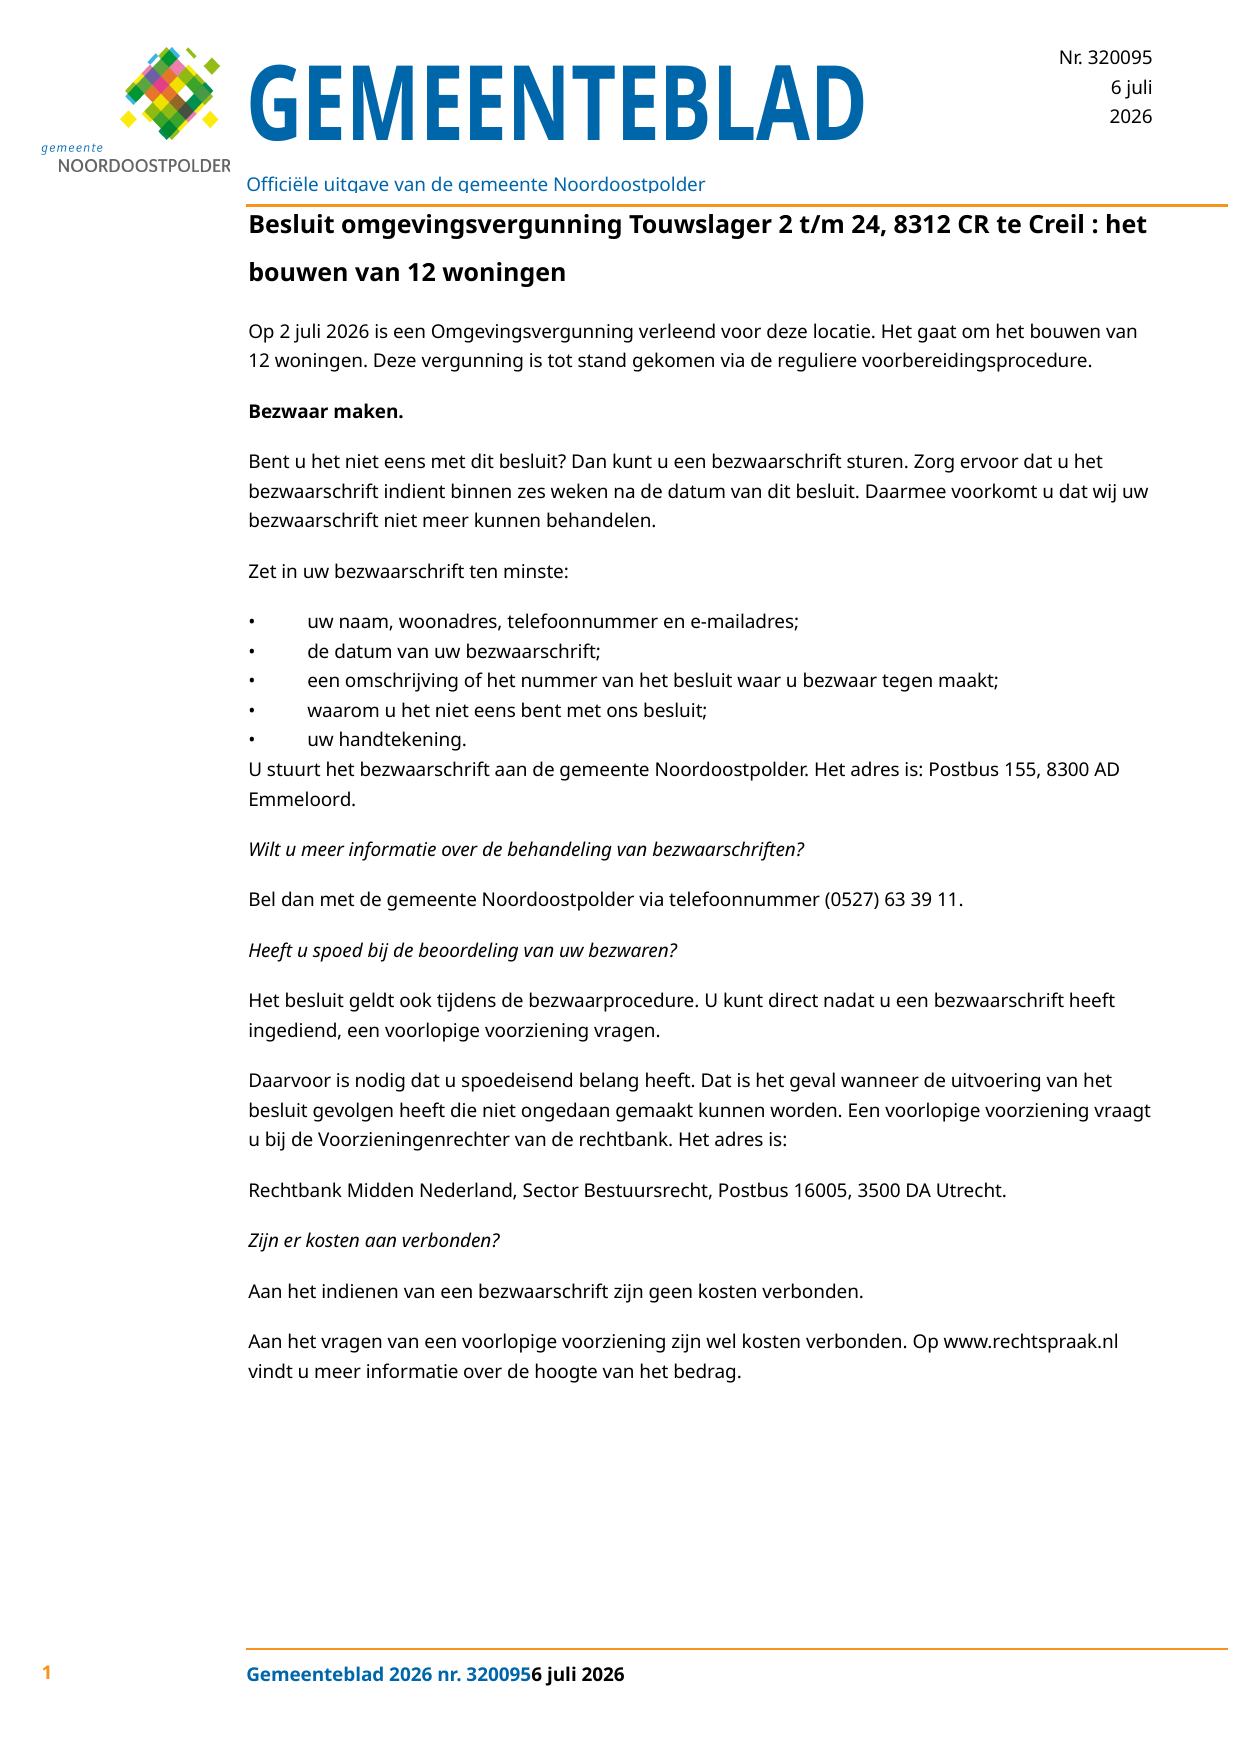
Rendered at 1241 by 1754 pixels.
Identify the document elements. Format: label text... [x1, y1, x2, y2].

list waarom u het niet eens bent met ons besluit; [248, 697, 1152, 723]
text Aan het indienen van een bezwaarschrift zijn geen kosten verbonden. [248, 1278, 1152, 1304]
text Aan het vragen van een voorlopige voorziening zijn wel kosten verbonden. Op www.rechtspraak.nl vindt u meer informatie over de hoogte van het bedrag. [248, 1328, 1152, 1384]
text Wilt u meer informatie over de behandeling van bezwaarschriften? [248, 836, 1152, 862]
list uw handtekening. [248, 727, 1152, 752]
picture [41, 47, 231, 172]
text Op 2 juli 2026 is een Omgevingsvergunning verleend voor deze locatie. Het gaat om het bouwen van 12 woningen. Deze vergunning is tot stand gekomen via de reguliere voorbereidingsprocedure. [248, 318, 1152, 373]
text Bent u het niet eens met dit besluit? Dan kunt u een bezwaarschrift sturen. Zorg ervoor dat u het bezwaarschrift indient binnen zes weken na de datum van dit besluit. Daarmee voorkomt u dat wij uw bezwaarschrift niet meer kunnen behandelen. [248, 448, 1152, 533]
list een omschrijving of het nummer van het besluit waar u bezwaar tegen maakt; [248, 667, 1152, 693]
text Besluit omgevingsvergunning Touwslager 2 t/m 24, 8312 CR te Creil : het bouwen van 12 woningen [248, 207, 1152, 288]
text Rechtbank Midden Nederland, Sector Bestuursrecht, Postbus 16005, 3500 DA Utrecht. [248, 1177, 1152, 1203]
text Heeft u spoed bij de beoordeling van uw bezwaren? [248, 937, 1152, 963]
text U stuurt het bezwaarschrift aan de gemeente Noordoostpolder. Het adres is: Postbus 155, 8300 AD Emmeloord. [248, 756, 1152, 812]
text Het besluit geldt ook tijdens de bezwaarprocedure. U kunt direct nadat u een bezwaarschrift heeft ingediend, een voorlopige voorziening vragen. [248, 987, 1152, 1043]
text Bezwaar maken. [248, 398, 1152, 424]
list uw naam, woonadres, telefoonnummer en e-mailadres; [248, 608, 1152, 634]
text Daarvoor is nodig dat u spoedeisend belang heeft. Dat is het geval wanneer de uitvoering van het besluit gevolgen heeft die niet ongedaan gemaakt kunnen worden. Een voorlopige voorziening vraagt u bij de Voorzieningenrechter van de rechtbank. Het adres is: [248, 1067, 1152, 1152]
text Bel dan met de gemeente Noordoostpolder via telefoonnummer (0527) 63 39 11. [248, 887, 1152, 912]
text Zijn er kosten aan verbonden? [248, 1227, 1152, 1253]
list de datum van uw bezwaarschrift; [248, 638, 1152, 664]
text Zet in uw bezwaarschrift ten minste: [248, 558, 1152, 584]
